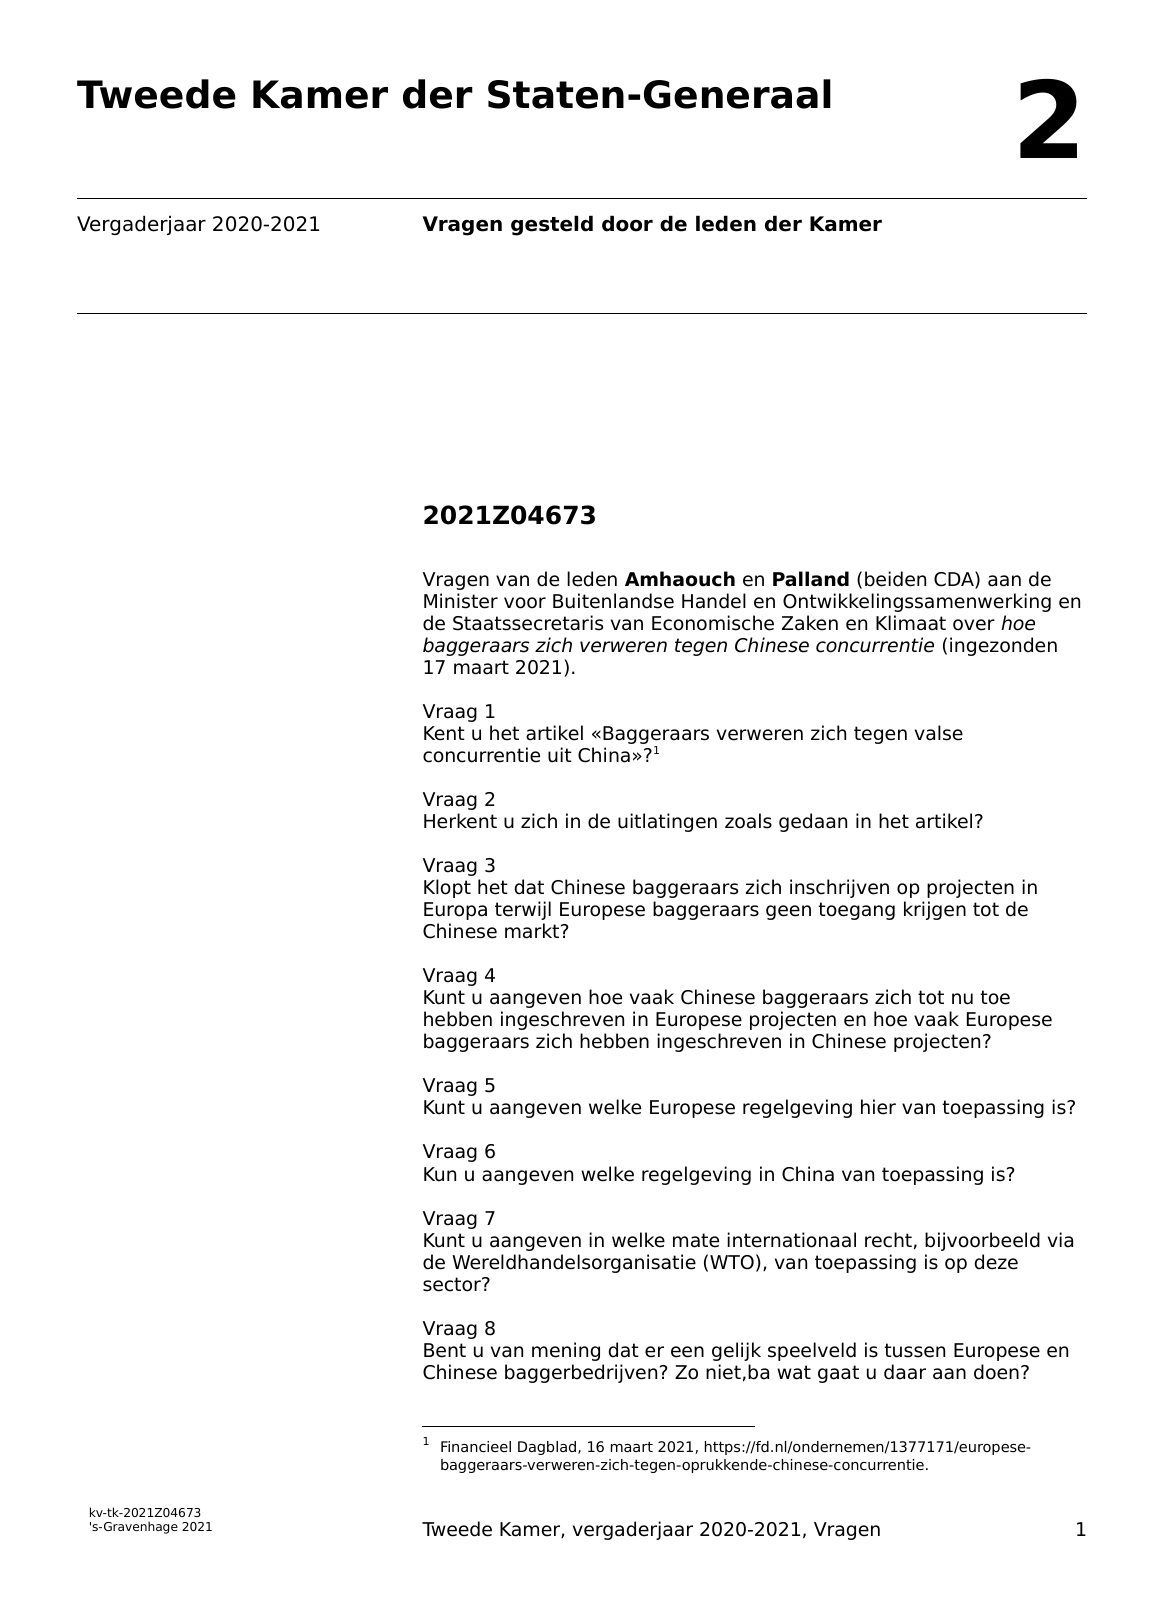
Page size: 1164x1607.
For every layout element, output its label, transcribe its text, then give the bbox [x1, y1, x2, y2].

table_cell Vragen gesteld door de leden der Kamer [422, 199, 1087, 313]
text Vraag 2 [422, 789, 1087, 811]
text Kunt u aangeven in welke mate internationaal recht, bijvoorbeeld via de Wereldhandelsorganisatie (WTO), van toepassing is op deze sector? [422, 1229, 1087, 1296]
text Bent u van mening dat er een gelijk speelveld is tussen Europese en Chinese baggerbedrijven? Zo niet,ba wat gaat u daar aan doen? [422, 1340, 1087, 1384]
text Vraag 1 [422, 701, 1087, 723]
text 2021Z04673 [422, 501, 1087, 531]
table_header 2 [886, 59, 1087, 198]
text Kunt u aangeven welke Europese regelgeving hier van toepassing is? [422, 1097, 1087, 1119]
text Kun u aangeven welke regelgeving in China van toepassing is? [422, 1163, 1087, 1185]
text Vraag 6 [422, 1141, 1087, 1163]
text Kent u het artikel «Baggeraars verweren zich tegen valse concurrentie uit China»? [422, 723, 1087, 767]
text Klopt het dat Chinese baggeraars zich inschrijven op projecten in Europa terwijl Europese baggeraars geen toegang krijgen tot de Chinese markt? [422, 877, 1087, 943]
text Herkent u zich in de uitlatingen zoals gedaan in het artikel? [422, 811, 1087, 833]
text Vraag 8 [422, 1318, 1087, 1340]
text Vraag 4 [422, 965, 1087, 987]
text Financieel Dagblad, 16 maart 2021, https://fd.nl/ondernemen/1377171/europese-baggeraars-verweren-zich-tegen-oprukkende-chinese-concurrentie. [422, 1435, 1087, 1474]
text kv-tk-2021Z04673 [88, 1506, 323, 1520]
table_header Tweede Kamer der Staten-Generaal [77, 59, 886, 198]
text Kunt u aangeven hoe vaak Chinese baggeraars zich tot nu toe hebben ingeschreven in Europese projecten en hoe vaak Europese baggeraars zich hebben ingeschreven in Chinese projecten? [422, 987, 1087, 1053]
text Vraag 7 [422, 1208, 1087, 1229]
table_cell Vergaderjaar 2020-2021 [77, 199, 422, 313]
text Vraag 3 [422, 855, 1087, 877]
text 's-Gravenhage 2021 [88, 1520, 323, 1534]
text Vragen van de leden Amhaouch en Palland (beiden CDA) aan de Minister voor Buitenlandse Handel en Ontwikkelingssamenwerking en de Staatssecretaris van Economische Zaken en Klimaat over hoe baggeraars zich verweren tegen Chinese concurrentie (ingezonden 17 maart 2021). [422, 569, 1087, 679]
text Vraag 5 [422, 1075, 1087, 1097]
